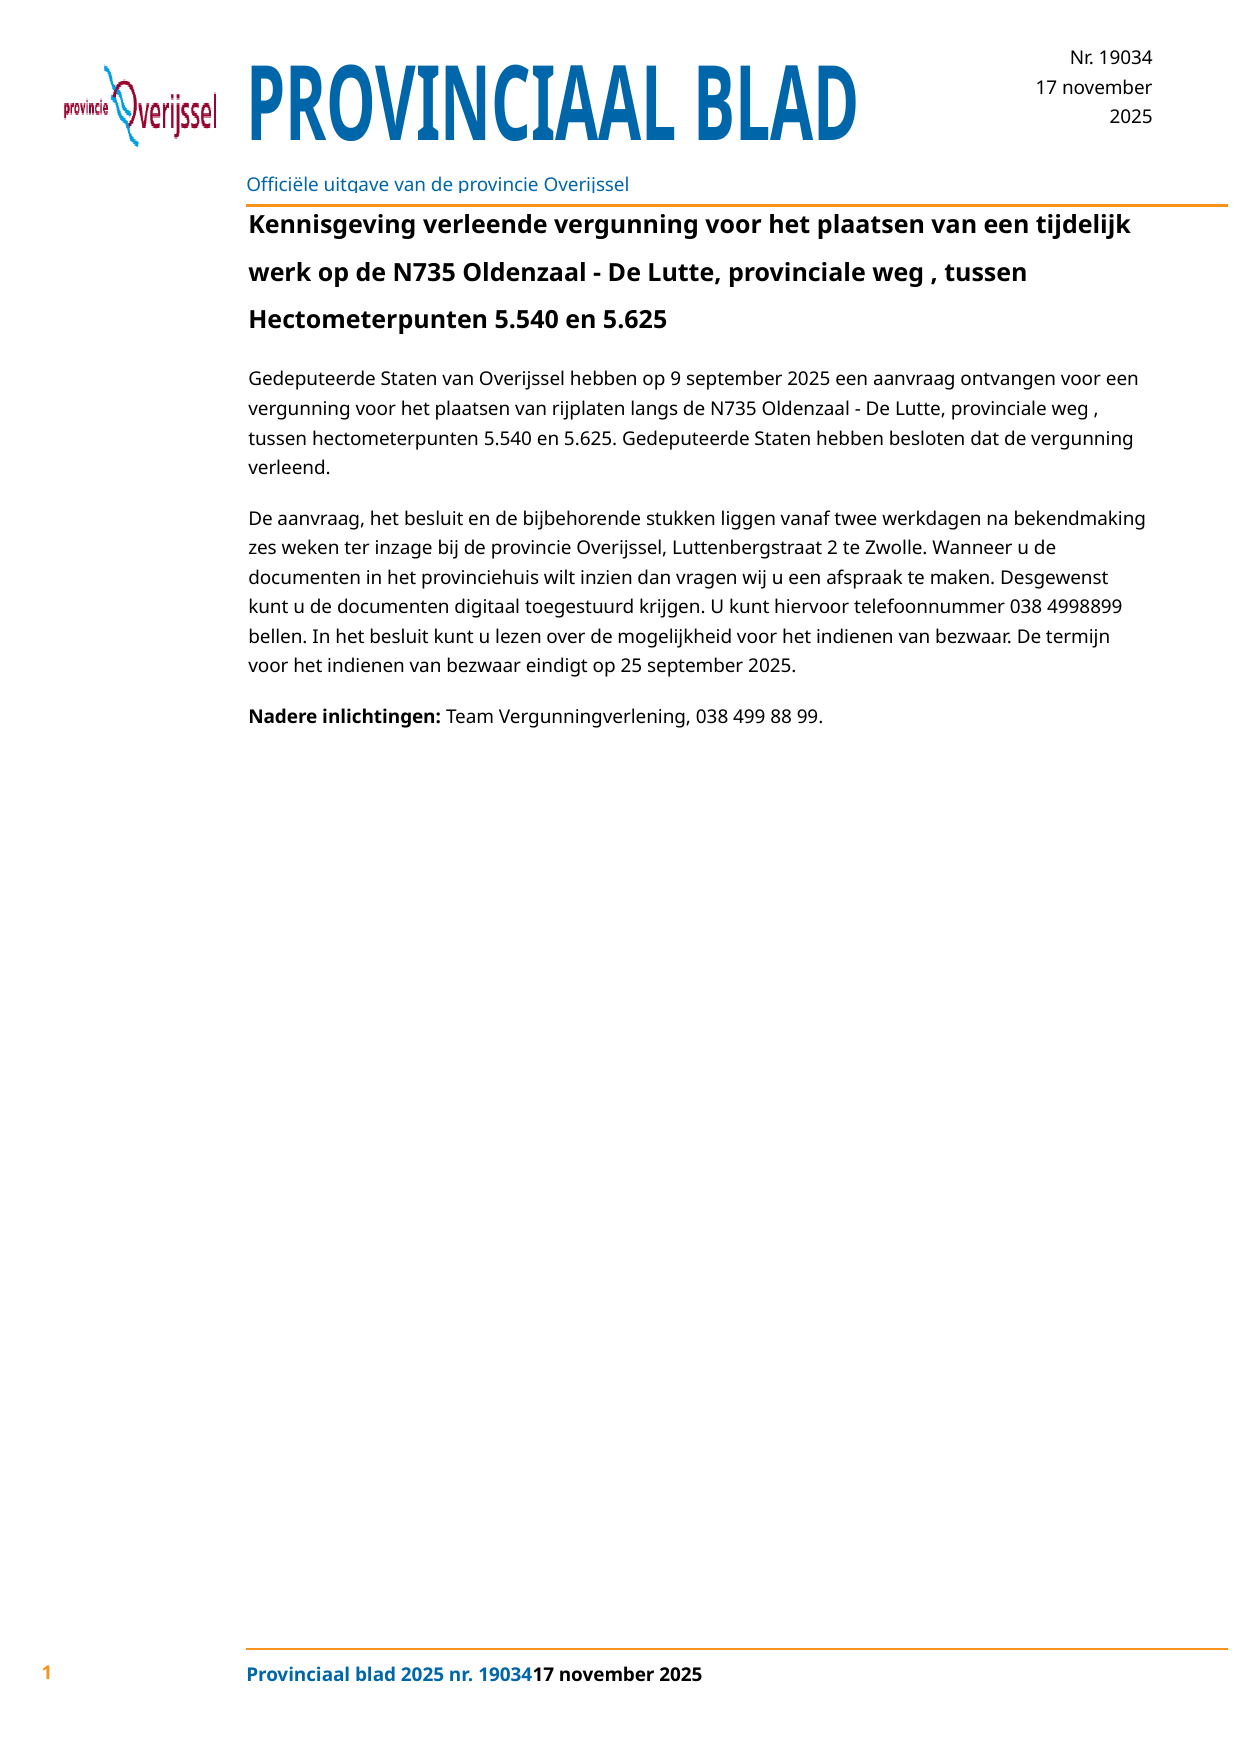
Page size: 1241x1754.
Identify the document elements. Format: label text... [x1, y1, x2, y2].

text De aanvraag, het besluit en de bijbehorende stukken liggen vanaf twee werkdagen na bekendmaking zes weken ter inzage bij de provincie Overijssel, Luttenbergstraat 2 te Zwolle. Wanneer u de documenten in het provinciehuis wilt inzien dan vragen wij u een afspraak te maken. Desgewenst kunt u de documenten digitaal toegestuurd krijgen. U kunt hiervoor telefoonnummer 038 4998899 bellen. In het besluit kunt u lezen over de mogelijkheid voor het indienen van bezwaar. De termijn voor het indienen van bezwaar eindigt op 25 september 2025. [248, 505, 1152, 678]
picture [41, 47, 231, 172]
text Gedeputeerde Staten van Overijssel hebben op 9 september 2025 een aanvraag ontvangen voor een vergunning voor het plaatsen van rijplaten langs de N735 Oldenzaal - De Lutte, provinciale weg , tussen hectometerpunten 5.540 en 5.625. Gedeputeerde Staten hebben besloten dat de vergunning verleend. [248, 366, 1152, 480]
text Kennisgeving verleende vergunning voor het plaatsen van een tijdelijk werk op de N735 Oldenzaal - De Lutte, provinciale weg , tussen Hectometerpunten 5.540 en 5.625 [248, 207, 1152, 336]
text Nadere inlichtingen: Team Vergunningverlening, 038 499 88 99. [248, 703, 1152, 729]
